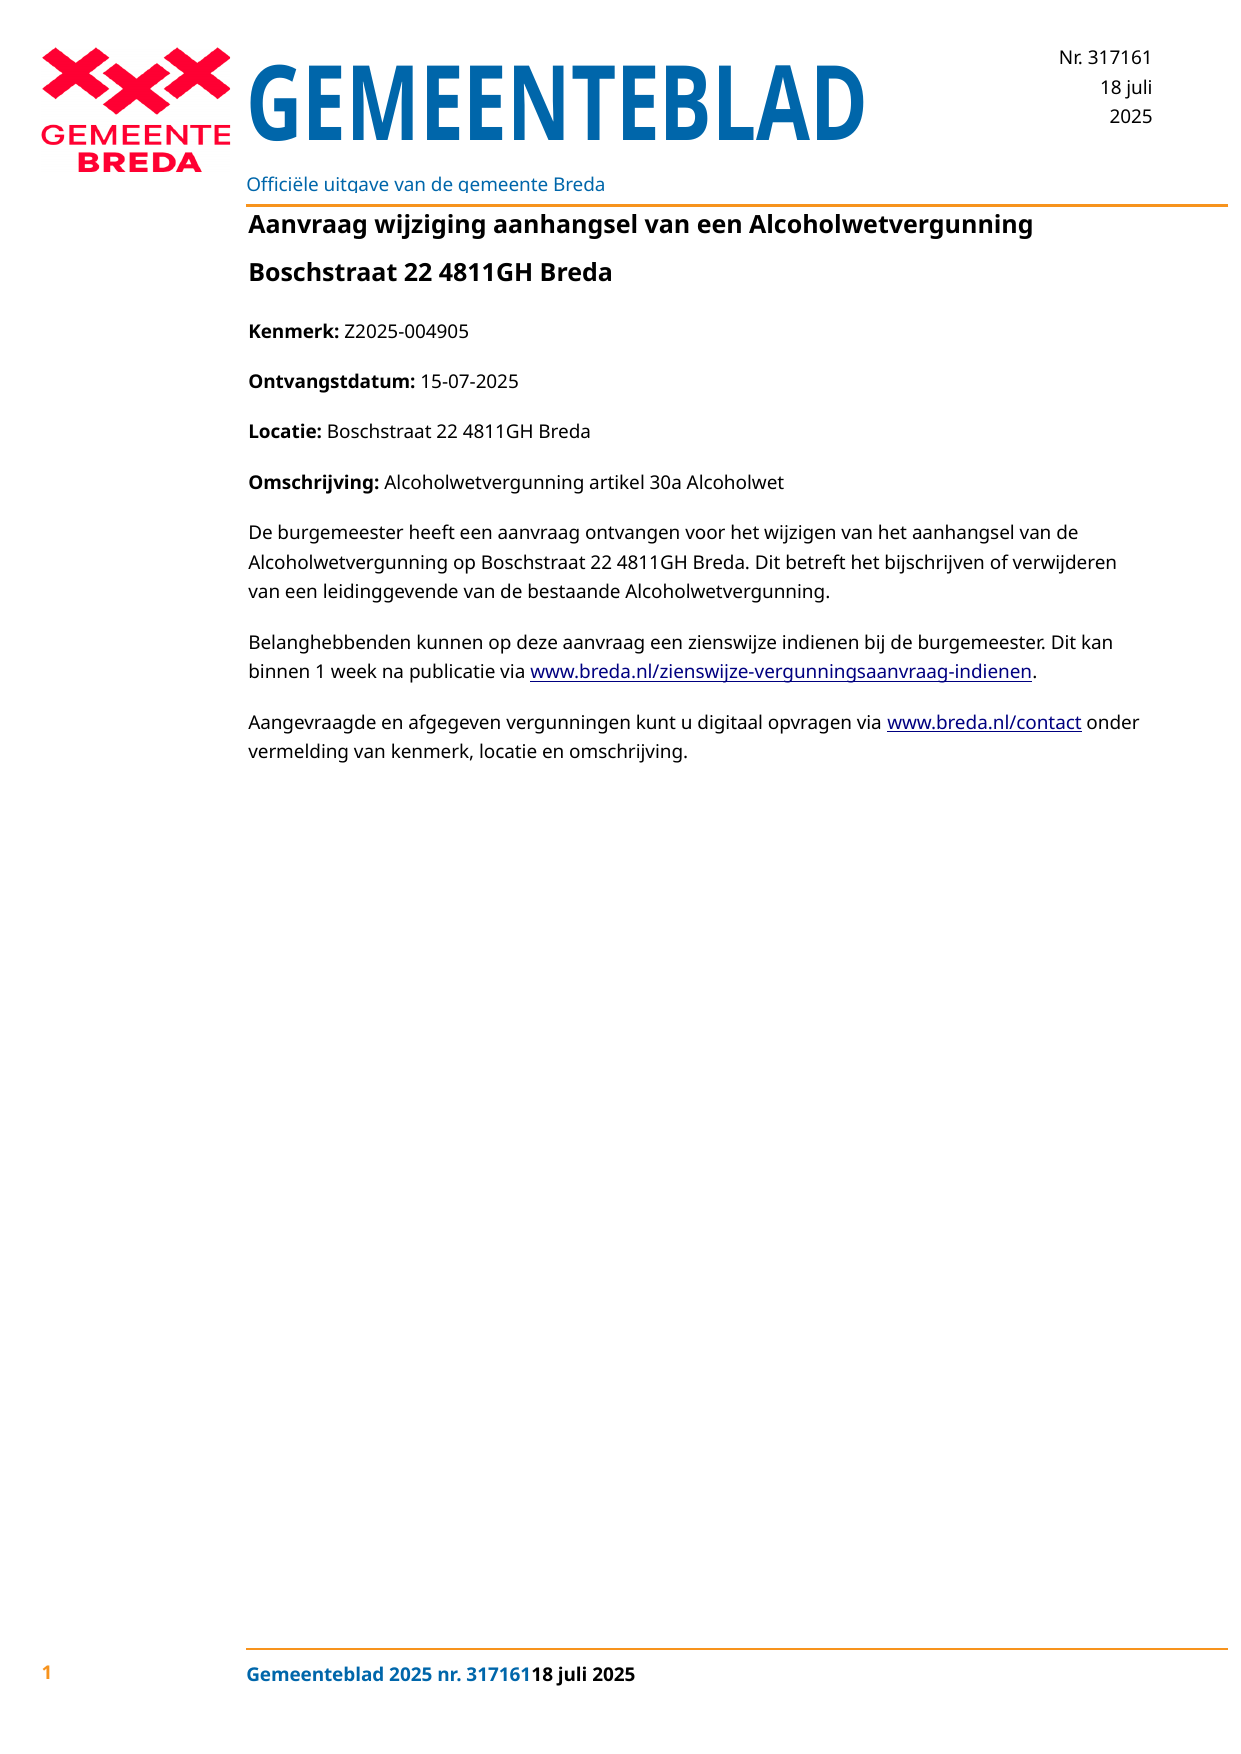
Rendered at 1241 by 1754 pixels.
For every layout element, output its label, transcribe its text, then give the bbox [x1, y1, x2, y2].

text De burgemeester heeft een aanvraag ontvangen voor het wijzigen van het aanhangsel van de Alcoholwetvergunning op Boschstraat 22 4811GH Breda. Dit betreft het bijschrijven of verwijderen van een leidinggevende van de bestaande Alcoholwetvergunning. [248, 519, 1152, 604]
picture [41, 47, 231, 172]
text Kenmerk: Z2025-004905 [248, 318, 1152, 344]
text Aanvraag wijziging aanhangsel van een Alcoholwetvergunning Boschstraat 22 4811GH Breda [248, 207, 1152, 288]
text Aangevraagde en afgegeven vergunningen kunt u digitaal opvragen via www.breda.nl/contact onder vermelding van kenmerk, locatie en omschrijving. [248, 709, 1152, 764]
text Belanghebbenden kunnen op deze aanvraag een zienswijze indienen bij de burgemeester. Dit kan binnen 1 week na publicatie via www.breda.nl/zienswijze-vergunningsaanvraag-indienen. [248, 629, 1152, 684]
text Locatie: Boschstraat 22 4811GH Breda [248, 419, 1152, 444]
text Ontvangstdatum: 15-07-2025 [248, 368, 1152, 394]
text Omschrijving: Alcoholwetvergunning artikel 30a Alcoholwet [248, 469, 1152, 495]
